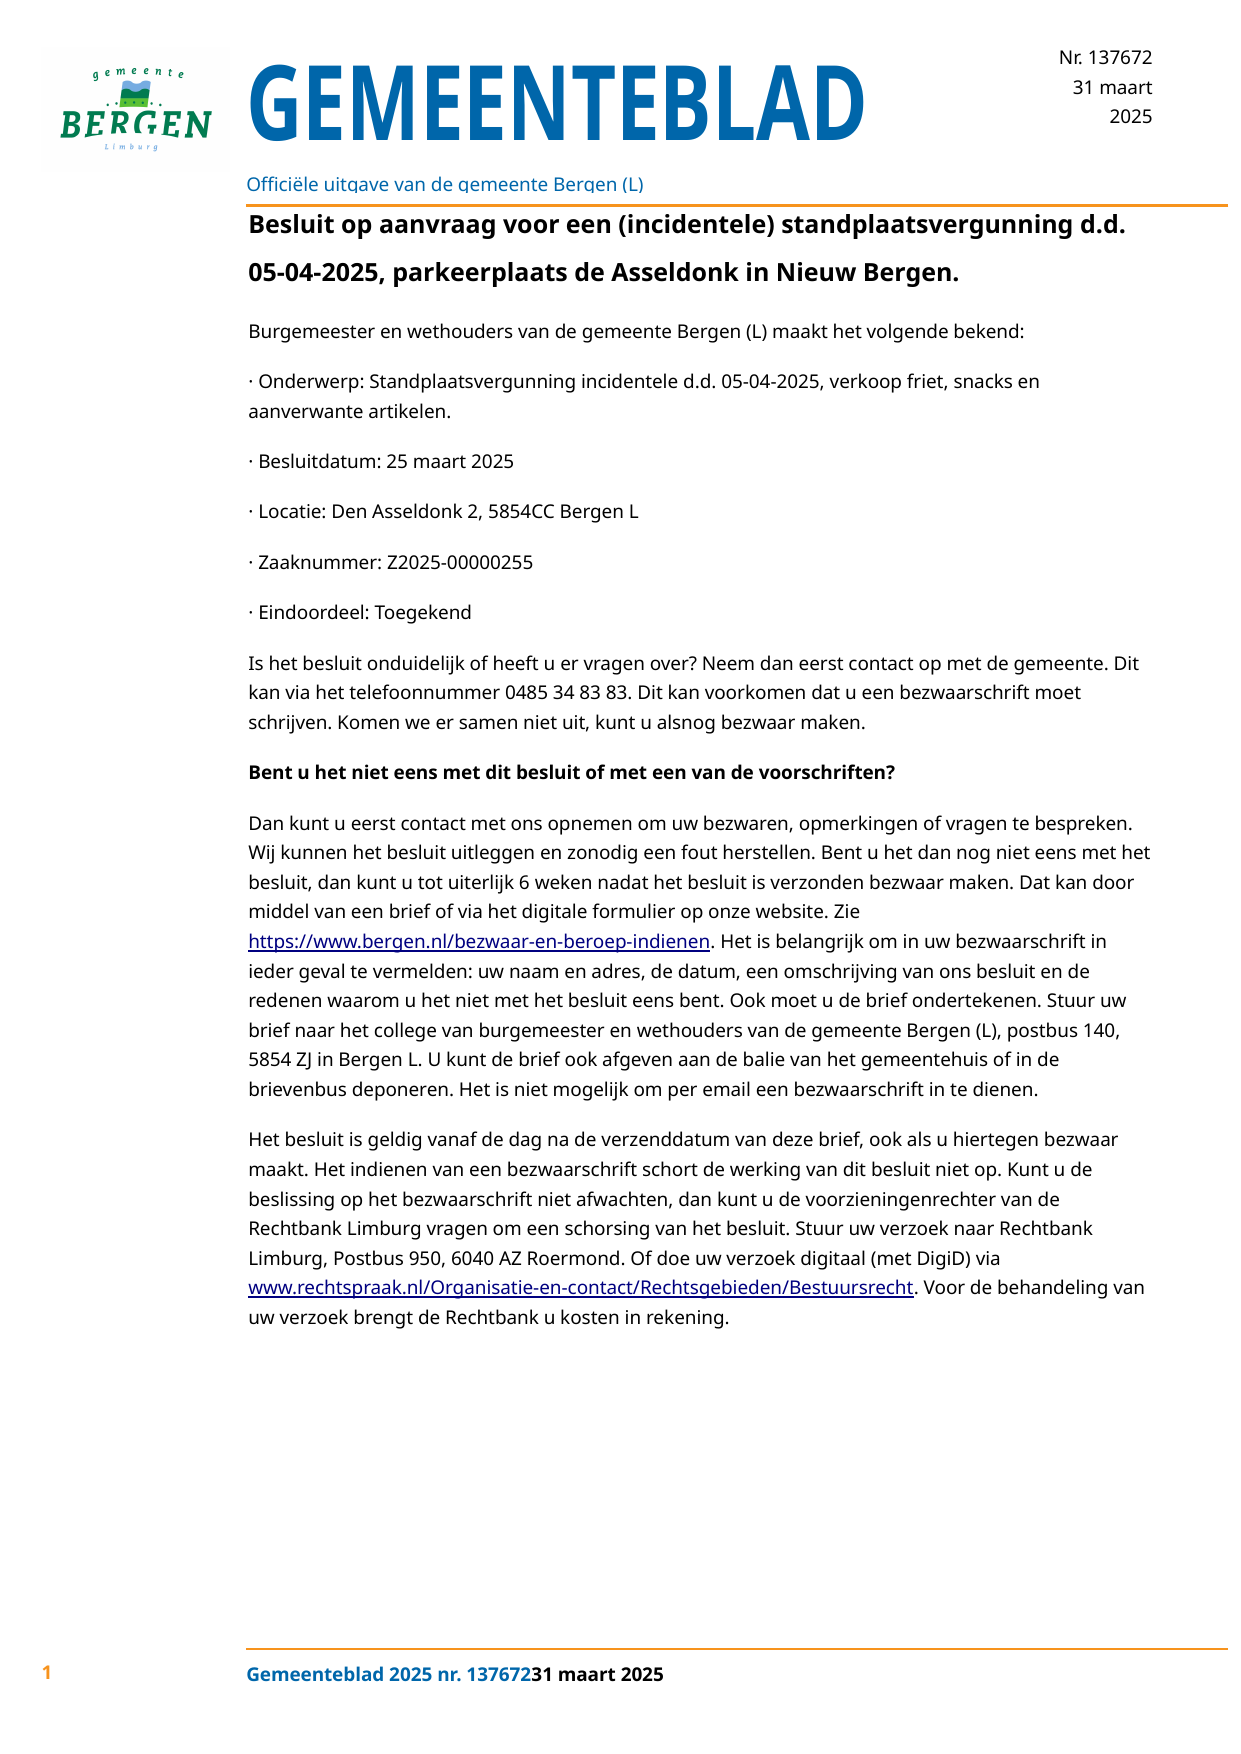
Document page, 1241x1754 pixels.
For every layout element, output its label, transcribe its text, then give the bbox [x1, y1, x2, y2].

text Bent u het niet eens met dit besluit of met een van de voorschriften? [248, 759, 1152, 785]
text Burgemeester en wethouders van de gemeente Bergen (L) maakt het volgende bekend: [248, 318, 1152, 344]
text · Locatie: Den Asseldonk 2, 5854CC Bergen L [248, 499, 1152, 524]
text Is het besluit onduidelijk of heeft u er vragen over? Neem dan eerst contact op met de gemeente. Dit kan via het telefoonnummer 0485 34 83 83. Dit kan voorkomen dat u een bezwaarschrift moet schrijven. Komen we er samen niet uit, kunt u alsnog bezwaar maken. [248, 650, 1152, 735]
text · Besluitdatum: 25 maart 2025 [248, 448, 1152, 474]
text Besluit op aanvraag voor een (incidentele) standplaatsvergunning d.d. 05-04-2025, parkeerplaats de Asseldonk in Nieuw Bergen. [248, 207, 1152, 288]
text · Zaaknummer: Z2025-00000255 [248, 549, 1152, 575]
text · Onderwerp: Standplaatsvergunning incidentele d.d. 05-04-2025, verkoop friet, snacks en aanverwante artikelen. [248, 368, 1152, 424]
text Dan kunt u eerst contact met ons opnemen om uw bezwaren, opmerkingen of vragen te bespreken. Wij kunnen het besluit uitleggen en zonodig een fout herstellen. Bent u het dan nog niet eens met het besluit, dan kunt u tot uiterlijk 6 weken nadat het besluit is verzonden bezwaar maken. Dat kan door middel van een brief of via het digitale formulier op onze website. Zie https://www.bergen.nl/bezwaar-en-beroep-indienen. Het is belangrijk om in uw bezwaarschrift in ieder geval te vermelden: uw naam en adres, de datum, een omschrijving van ons besluit en de redenen waarom u het niet met het besluit eens bent. Ook moet u de brief ondertekenen. Stuur uw brief naar het college van burgemeester en wethouders van de gemeente Bergen (L), postbus 140, 5854 ZJ in Bergen L. U kunt de brief ook afgeven aan de balie van het gemeentehuis of in de brievenbus deponeren. Het is niet mogelijk om per email een bezwaarschrift in te dienen. [248, 810, 1152, 1102]
text Het besluit is geldig vanaf de dag na de verzenddatum van deze brief, ook als u hiertegen bezwaar maakt. Het indienen van een bezwaarschrift schort de werking van dit besluit niet op. Kunt u de beslissing op het bezwaarschrift niet afwachten, dan kunt u de voorzieningenrechter van de Rechtbank Limburg vragen om een schorsing van het besluit. Stuur uw verzoek naar Rechtbank Limburg, Postbus 950, 6040 AZ Roermond. Of doe uw verzoek digitaal (met DigiD) via www.rechtspraak.nl/Organisatie-en-contact/Rechtsgebieden/Bestuursrecht. Voor de behandeling van uw verzoek brengt de Rechtbank u kosten in rekening. [248, 1127, 1152, 1330]
picture [41, 47, 231, 172]
text · Eindoordeel: Toegekend [248, 599, 1152, 625]
